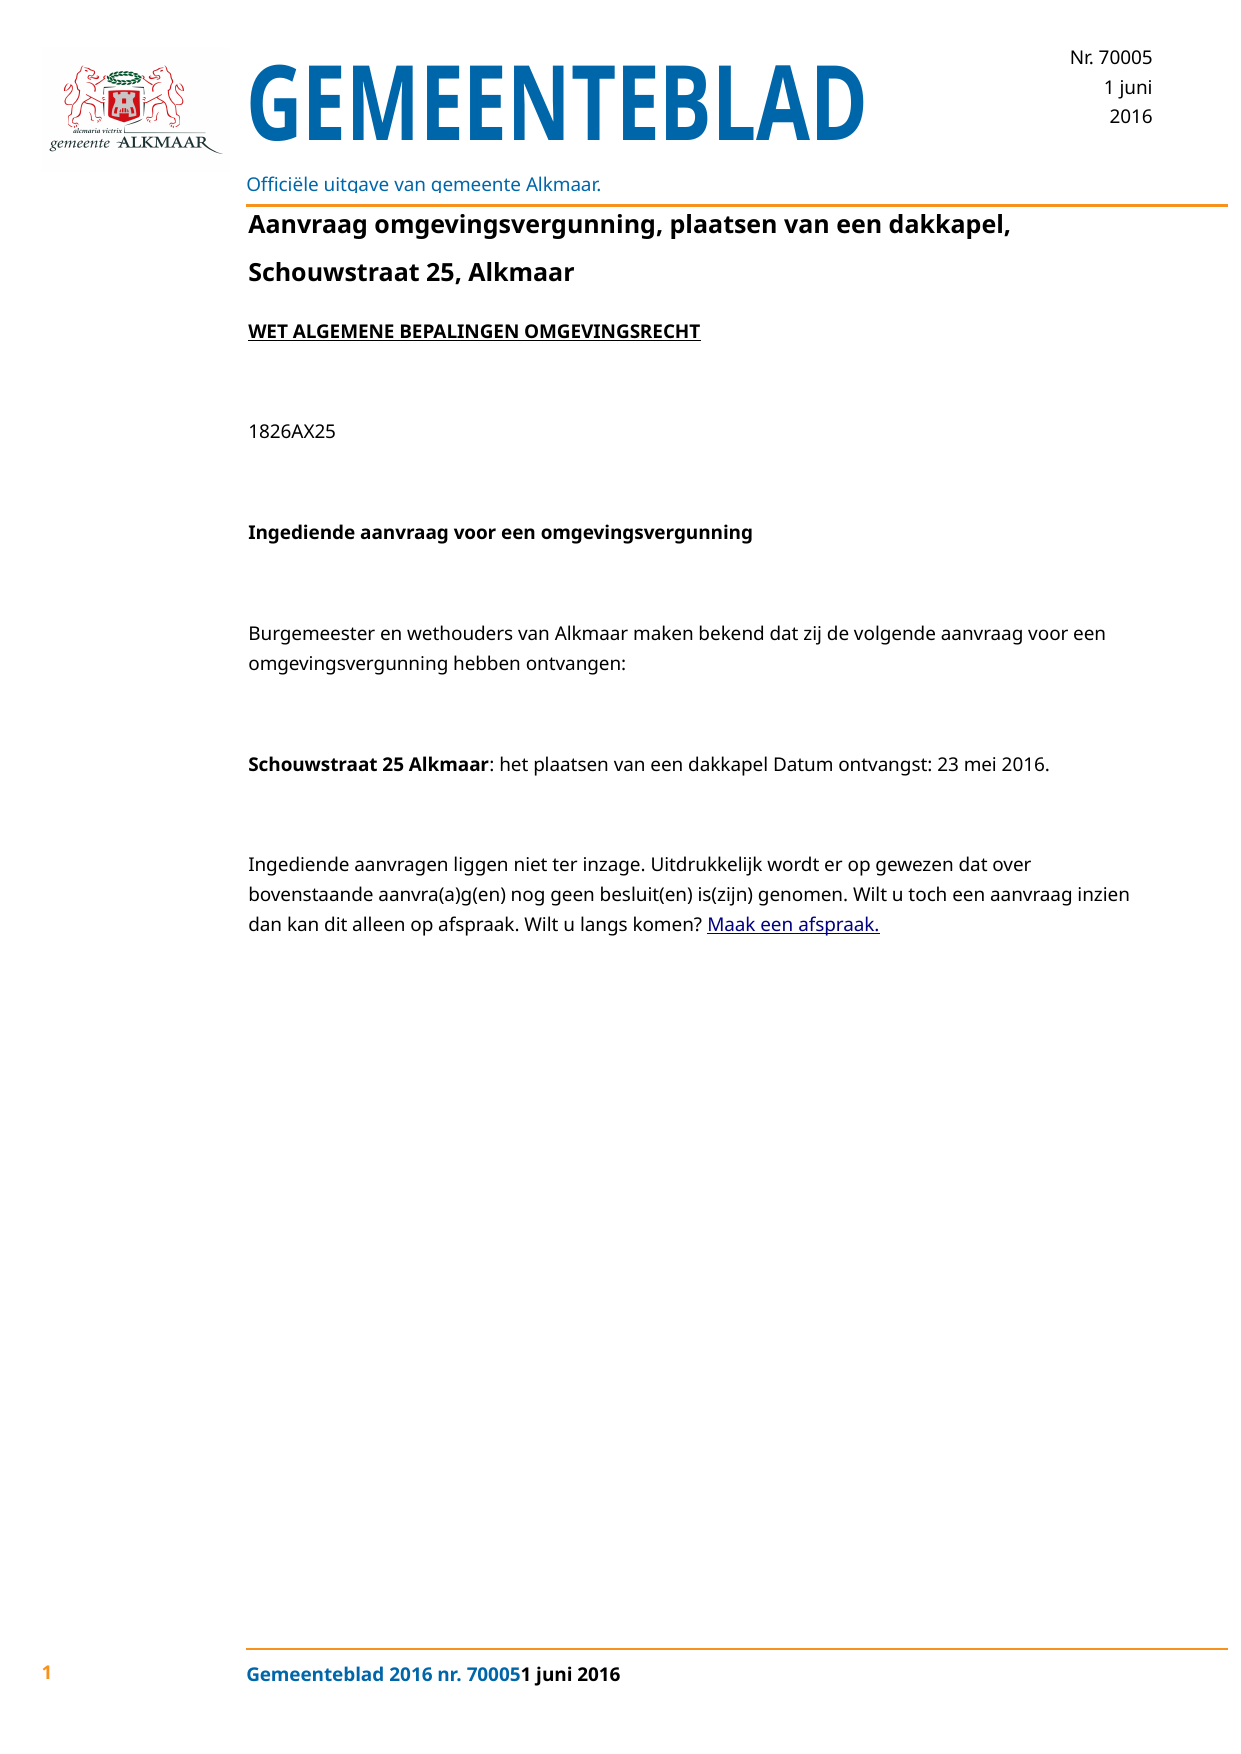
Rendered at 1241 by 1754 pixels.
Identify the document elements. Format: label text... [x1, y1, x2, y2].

text Schouwstraat 25 Alkmaar: het plaatsen van een dakkapel Datum ontvangst: 23 mei 2016. [248, 751, 1152, 777]
text Ingediende aanvraag voor een omgevingsvergunning [248, 519, 1152, 545]
text 1826AX25 [248, 419, 1152, 444]
text Ingediende aanvragen liggen niet ter inzage. Uitdrukkelijk wordt er op gewezen dat over bovenstaande aanvra(a)g(en) nog geen besluit(en) is(zijn) genomen. Wilt u toch een aanvraag inzien dan kan dit alleen op afspraak. Wilt u langs komen? Maak een afspraak. [248, 852, 1152, 937]
text Burgemeester en wethouders van Alkmaar maken bekend dat zij de volgende aanvraag voor een omgevingsvergunning hebben ontvangen: [248, 620, 1152, 676]
picture [41, 47, 231, 172]
text WET ALGEMENE BEPALINGEN OMGEVINGSRECHT [248, 318, 1152, 344]
text Aanvraag omgevingsvergunning, plaatsen van een dakkapel, Schouwstraat 25, Alkmaar [248, 207, 1152, 288]
